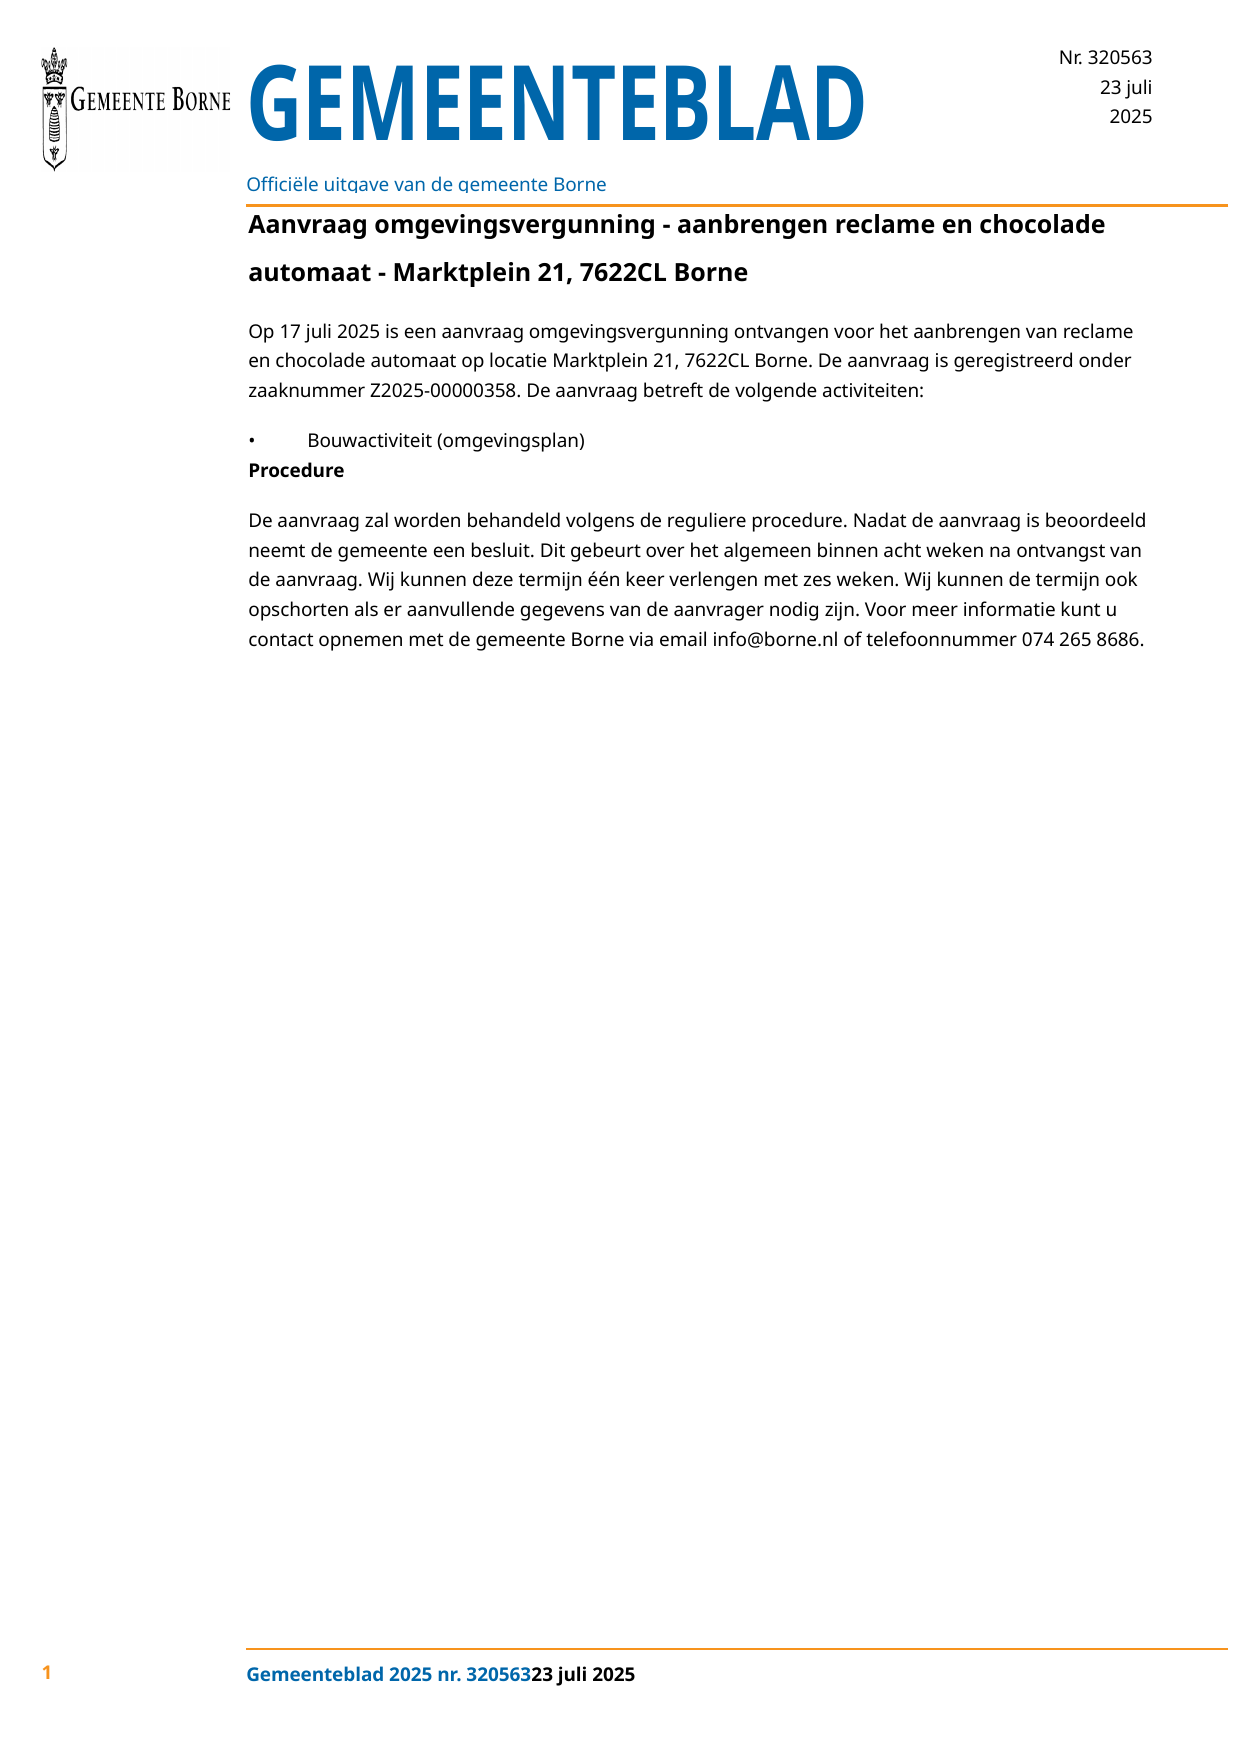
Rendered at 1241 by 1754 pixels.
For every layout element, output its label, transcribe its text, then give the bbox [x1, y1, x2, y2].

text De aanvraag zal worden behandeld volgens de reguliere procedure. Nadat de aanvraag is beoordeeld neemt de gemeente een besluit. Dit gebeurt over het algemeen binnen acht weken na ontvangst van de aanvraag. Wij kunnen deze termijn één keer verlengen met zes weken. Wij kunnen de termijn ook opschorten als er aanvullende gegevens van de aanvrager nodig zijn. Voor meer informatie kunt u contact opnemen met de gemeente Borne via email info@borne.nl of telefoonnummer 074 265 8686. [248, 507, 1152, 652]
picture [41, 47, 231, 172]
text Procedure [248, 457, 1152, 483]
text Op 17 juli 2025 is een aanvraag omgevingsvergunning ontvangen voor het aanbrengen van reclame en chocolade automaat op locatie Marktplein 21, 7622CL Borne. De aanvraag is geregistreerd onder zaaknummer Z2025-00000358. De aanvraag betreft de volgende activiteiten: [248, 318, 1152, 403]
list Bouwactiviteit (omgevingsplan) [248, 427, 1152, 453]
text Aanvraag omgevingsvergunning - aanbrengen reclame en chocolade automaat - Marktplein 21, 7622CL Borne [248, 207, 1152, 288]
